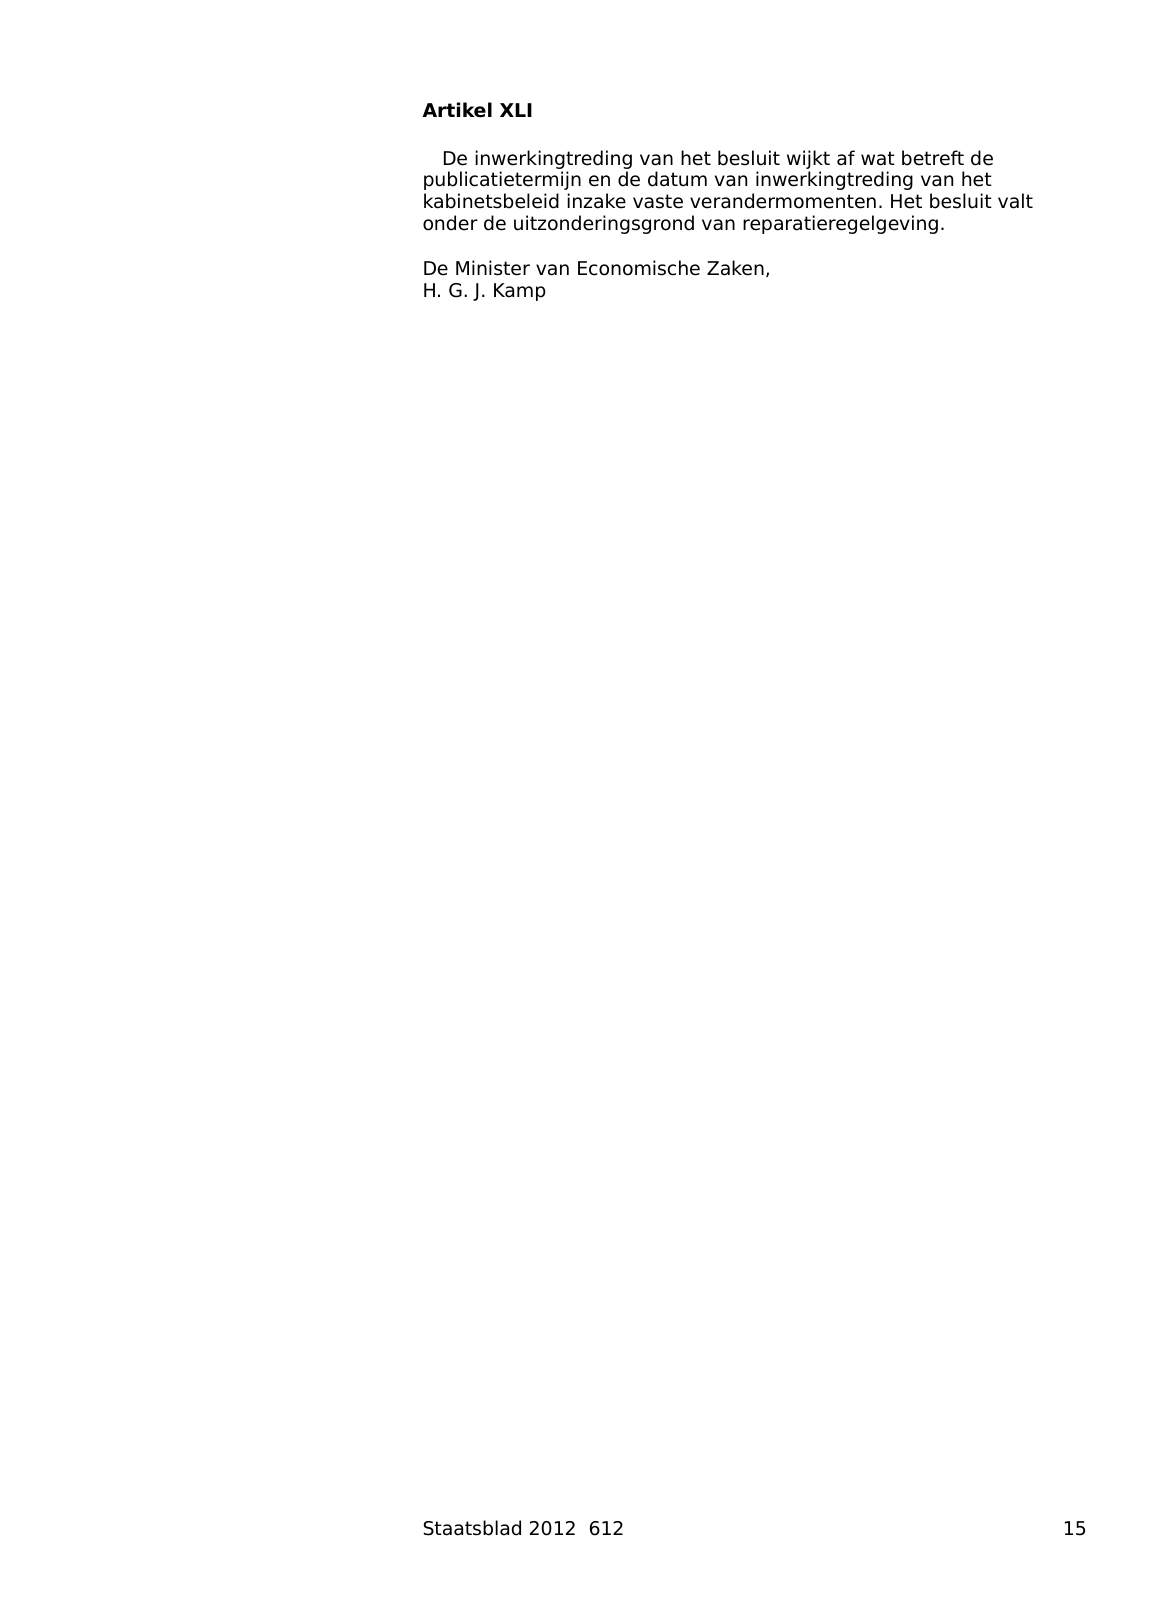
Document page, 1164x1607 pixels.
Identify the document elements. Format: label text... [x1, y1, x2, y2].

text De inwerkingtreding van het besluit wijkt af wat betreft de publicatietermijn en de datum van inwerkingtreding van het kabinetsbeleid inzake vaste verandermomenten. Het besluit valt onder de uitzonderingsgrond van reparatieregelgeving. [422, 147, 1087, 235]
text De Minister van Economische Zaken, H. G. J. Kamp [422, 257, 1087, 301]
subtitle Artikel XLI [422, 100, 1087, 122]
